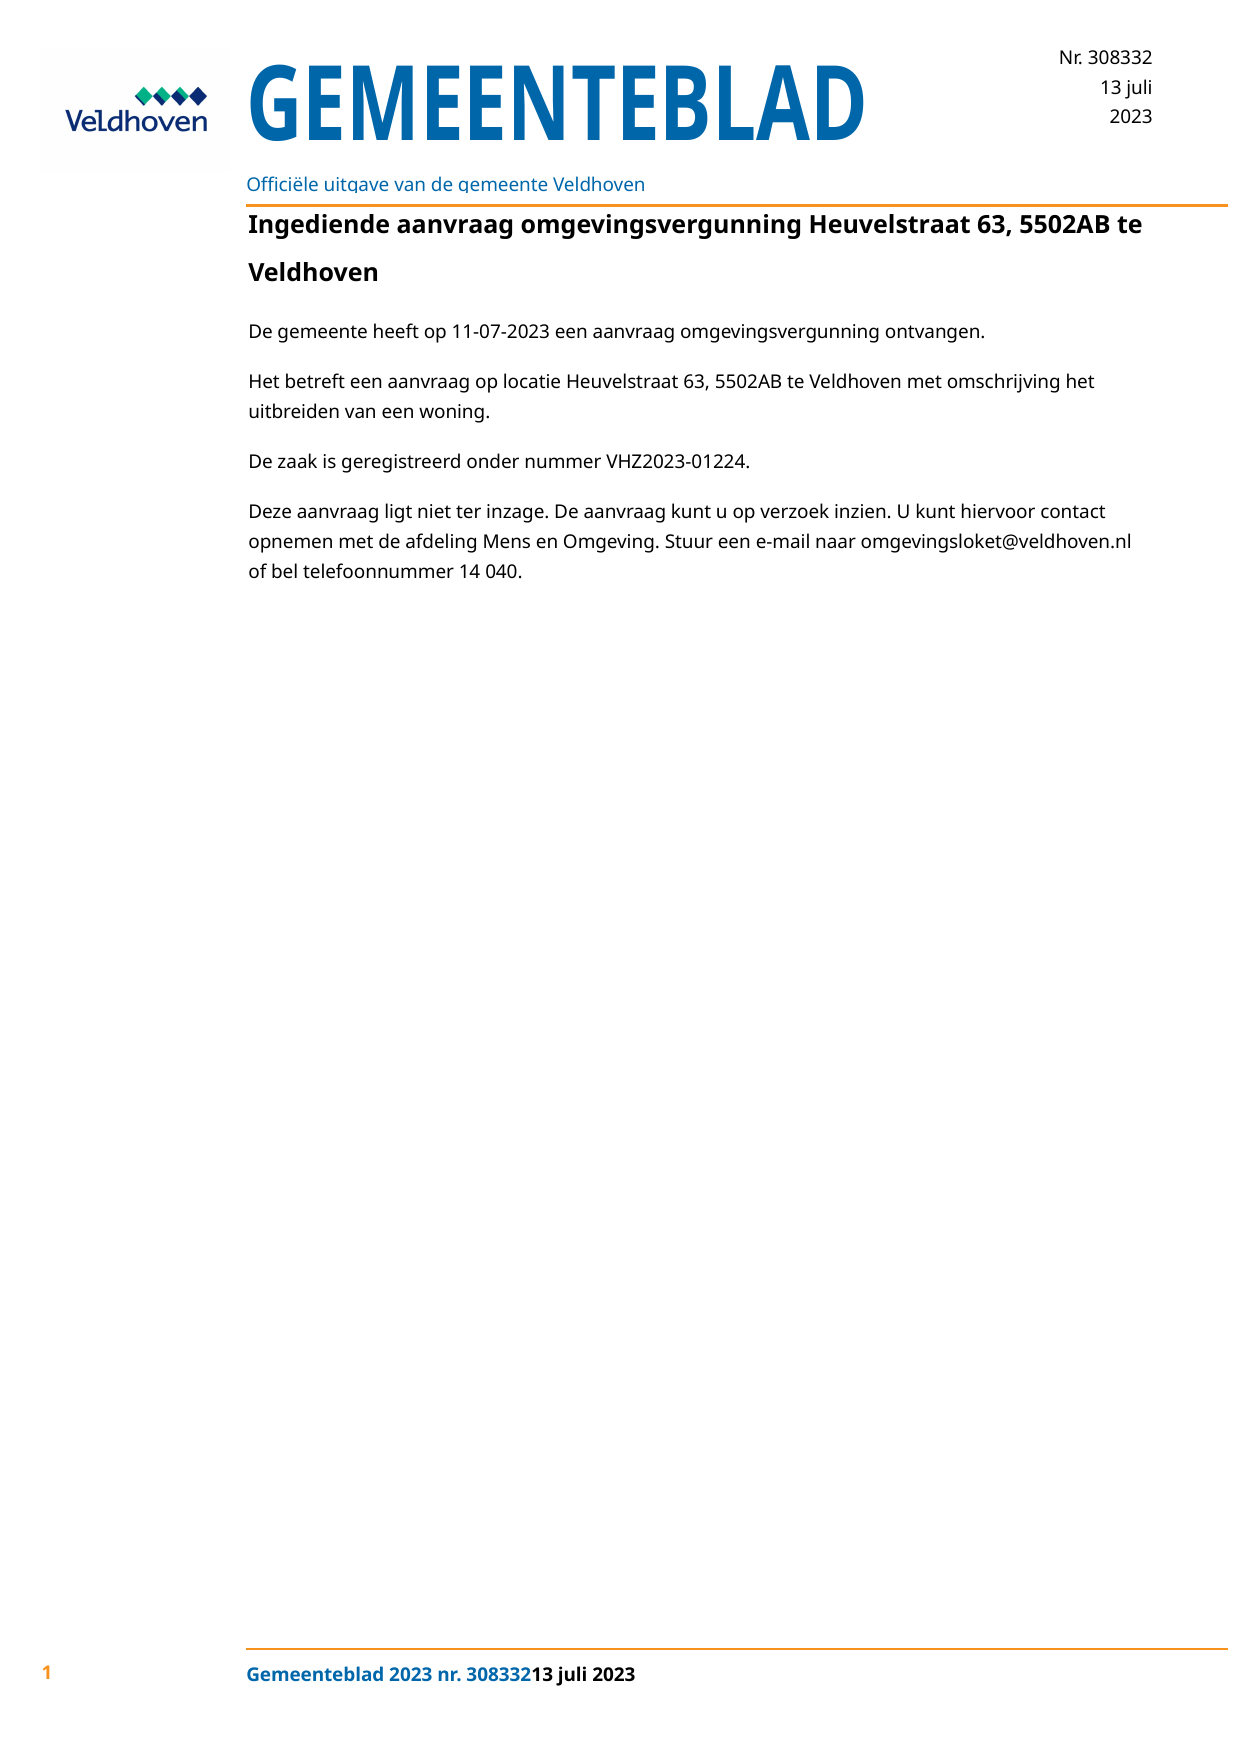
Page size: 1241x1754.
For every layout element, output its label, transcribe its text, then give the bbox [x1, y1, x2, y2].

text Ingediende aanvraag omgevingsvergunning Heuvelstraat 63, 5502AB te Veldhoven [248, 207, 1152, 288]
text De zaak is geregistreerd onder nummer VHZ2023-01224. [248, 448, 1152, 474]
picture [41, 47, 231, 172]
text Het betreft een aanvraag op locatie Heuvelstraat 63, 5502AB te Veldhoven met omschrijving het uitbreiden van een woning. [248, 368, 1152, 424]
text De gemeente heeft op 11-07-2023 een aanvraag omgevingsvergunning ontvangen. [248, 318, 1152, 344]
text Deze aanvraag ligt niet ter inzage. De aanvraag kunt u op verzoek inzien. U kunt hiervoor contact opnemen met de afdeling Mens en Omgeving. Stuur een e-mail naar omgevingsloket@veldhoven.nl of bel telefoonnummer 14 040. [248, 499, 1152, 584]
